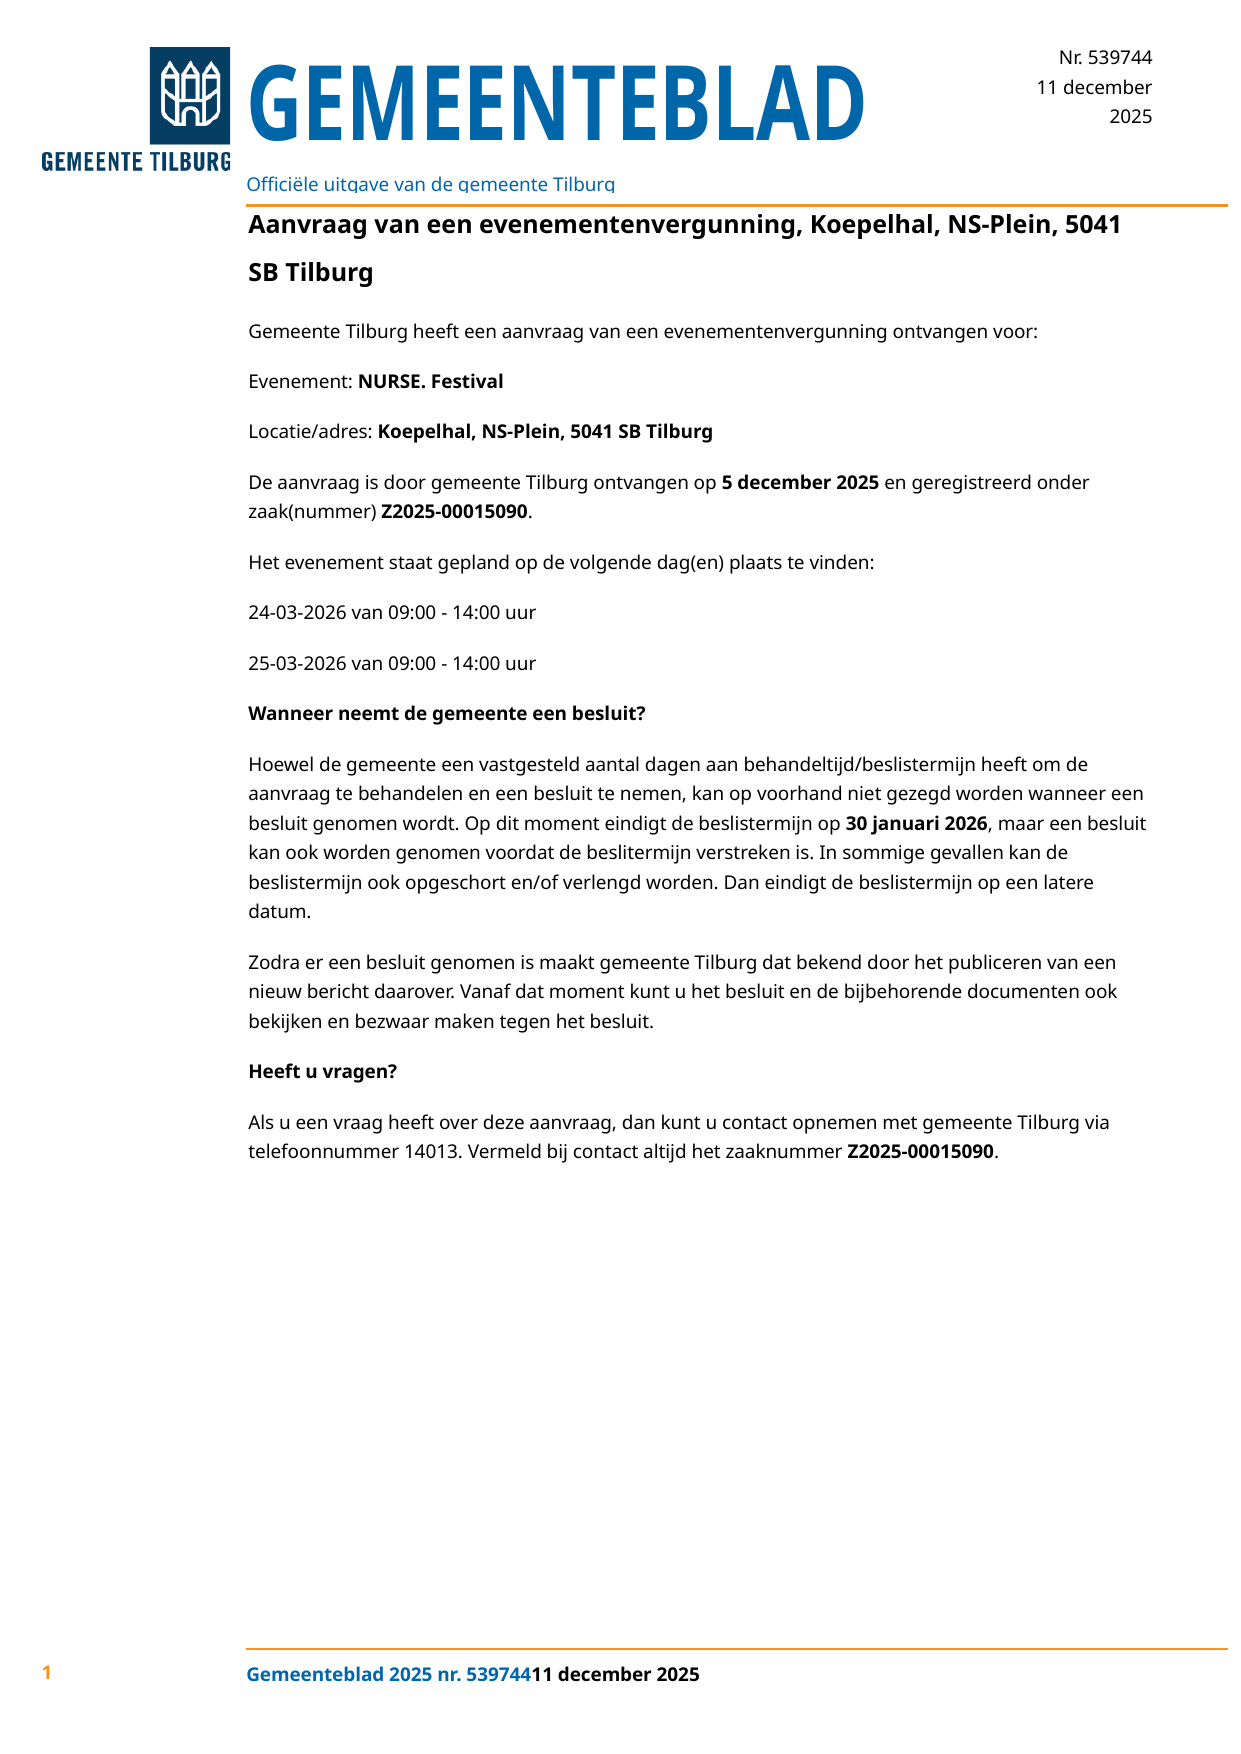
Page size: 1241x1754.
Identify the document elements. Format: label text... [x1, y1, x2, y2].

text De aanvraag is door gemeente Tilburg ontvangen op 5 december 2025 en geregistreerd onder zaak(nummer) Z2025-00015090. [248, 469, 1152, 524]
text Aanvraag van een evenementenvergunning, Koepelhal, NS-Plein, 5041 SB Tilburg [248, 207, 1152, 288]
text Hoewel de gemeente een vastgesteld aantal dagen aan behandeltijd/beslistermijn heeft om de aanvraag te behandelen en een besluit te nemen, kan op voorhand niet gezegd worden wanneer een besluit genomen wordt. Op dit moment eindigt de beslistermijn op 30 januari 2026, maar een besluit kan ook worden genomen voordat de beslitermijn verstreken is. In sommige gevallen kan de beslistermijn ook opgeschort en/of verlengd worden. Dan eindigt de beslistermijn op een latere datum. [248, 751, 1152, 924]
text Als u een vraag heeft over deze aanvraag, dan kunt u contact opnemen met gemeente Tilburg via telefoonnummer 14013. Vermeld bij contact altijd het zaaknummer Z2025-00015090. [248, 1109, 1152, 1164]
text Heeft u vragen? [248, 1059, 1152, 1084]
text Evenement: NURSE. Festival [248, 368, 1152, 394]
text Locatie/adres: Koepelhal, NS-Plein, 5041 SB Tilburg [248, 419, 1152, 444]
text 24-03-2026 van 09:00 - 14:00 uur [248, 599, 1152, 625]
text Het evenement staat gepland op de volgende dag(en) plaats te vinden: [248, 549, 1152, 575]
text Wanneer neemt de gemeente een besluit? [248, 700, 1152, 726]
text 25-03-2026 van 09:00 - 14:00 uur [248, 650, 1152, 676]
text Gemeente Tilburg heeft een aanvraag van een evenementenvergunning ontvangen voor: [248, 318, 1152, 344]
text Zodra er een besluit genomen is maakt gemeente Tilburg dat bekend door het publiceren van een nieuw bericht daarover. Vanaf dat moment kunt u het besluit en de bijbehorende documenten ook bekijken en bezwaar maken tegen het besluit. [248, 949, 1152, 1034]
picture [41, 47, 231, 172]
